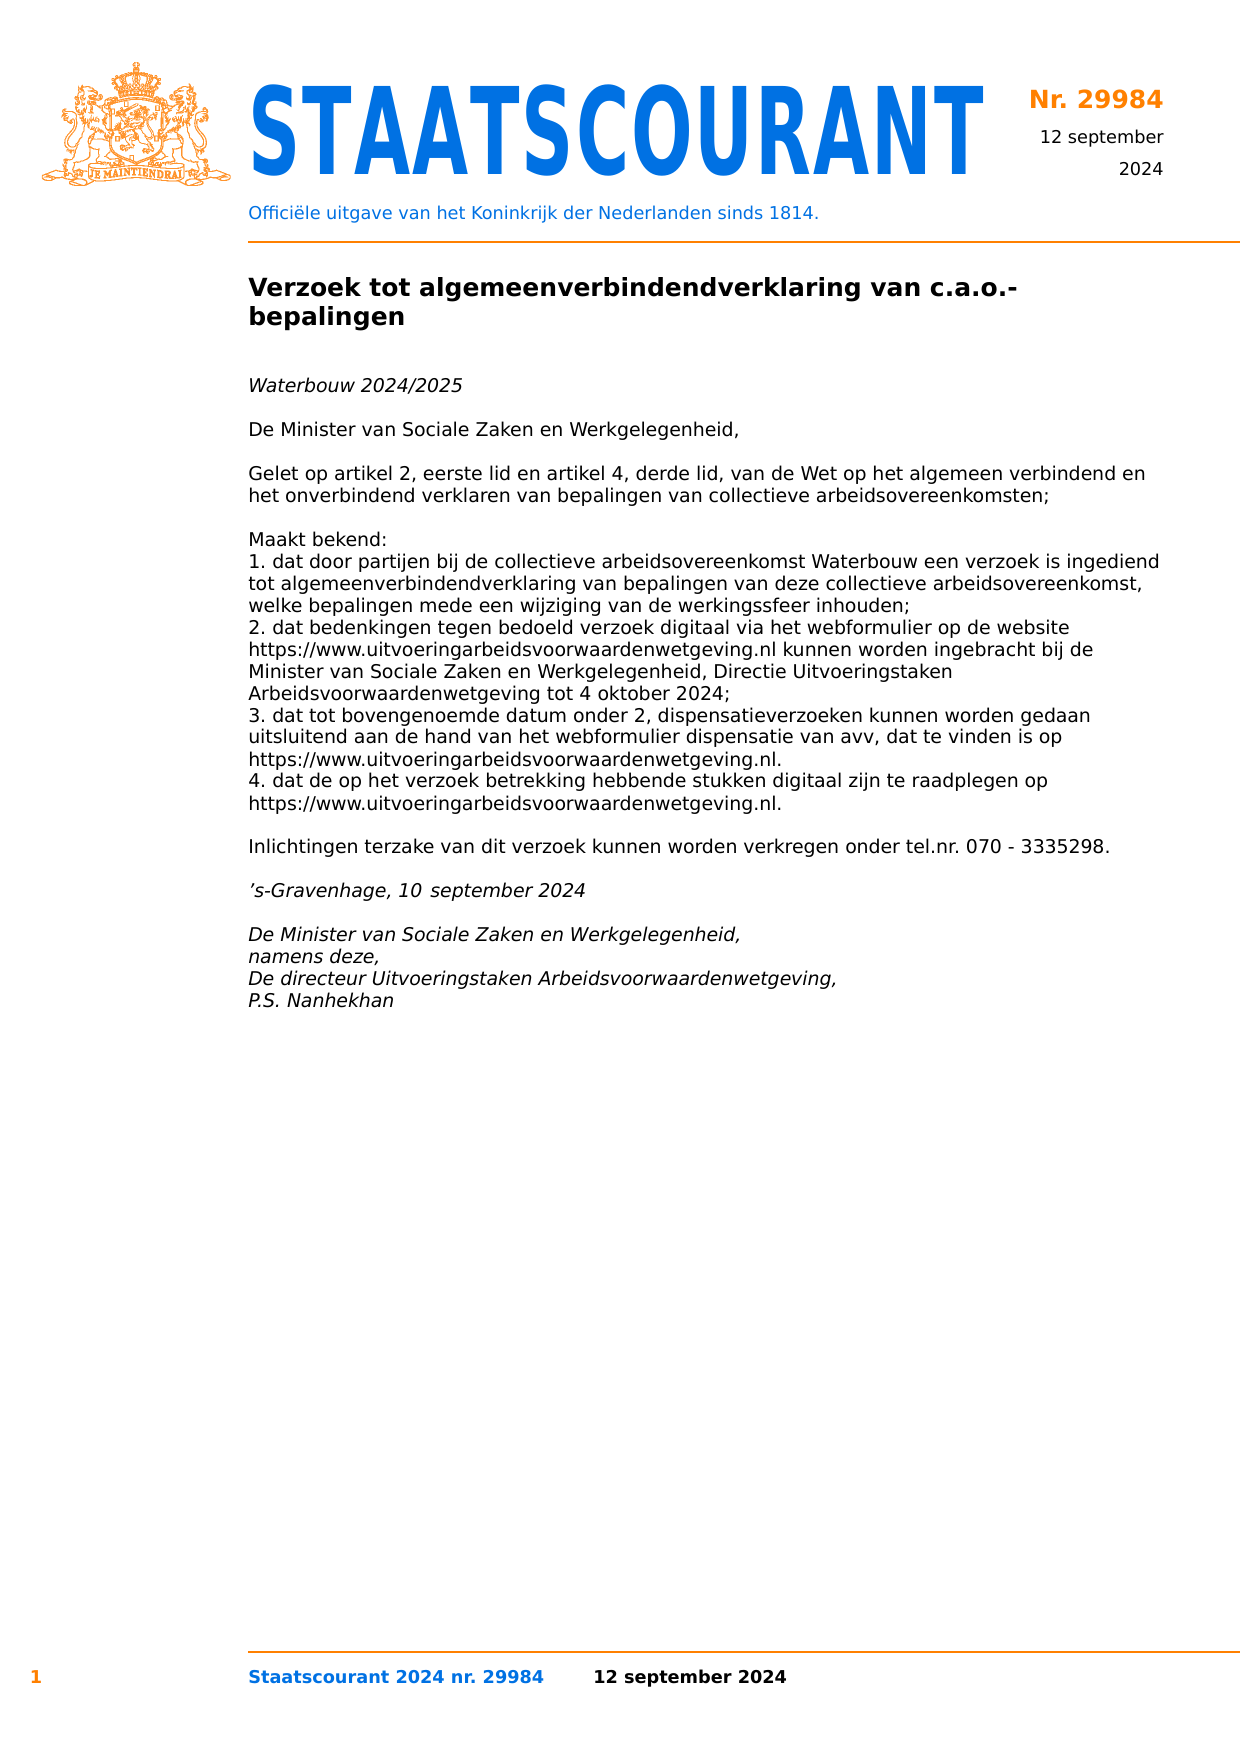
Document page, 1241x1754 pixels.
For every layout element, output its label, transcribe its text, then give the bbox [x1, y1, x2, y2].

table_header STAATSCOURANT [248, 62, 998, 203]
text De Minister van Sociale Zaken en Werkgelegenheid, namens deze, De directeur Uitvoeringstaken Arbeidsvoorwaardenwetgeving, P.S. Nanhekhan [248, 924, 1163, 1012]
text 3. dat tot bovengenoemde datum onder 2, dispensatieverzoeken kunnen worden gedaan uitsluitend aan de hand van het webformulier dispensatie van avv, dat te vinden is op https://www.uitvoeringarbeidsvoorwaardenwetgeving.nl. [248, 704, 1163, 770]
text Inlichtingen terzake van dit verzoek kunnen worden verkregen onder tel.nr. 070 - 3335298. [248, 836, 1163, 858]
table_cell Officiële uitgave van het Koninkrijk der Nederlanden sinds 1814. [248, 203, 1240, 241]
text 2. dat bedenkingen tegen bedoeld verzoek digitaal via het webformulier op de website https://www.uitvoeringarbeidsvoorwaardenwetgeving.nl kunnen worden ingebracht bij de Minister van Sociale Zaken en Werkgelegenheid, Directie Uitvoeringstaken Arbeidsvoorwaardenwetgeving tot 4 oktober 2024; [248, 617, 1163, 704]
text Maakt bekend: [248, 529, 1163, 551]
text De Minister van Sociale Zaken en Werkgelegenheid, [248, 419, 1163, 441]
subtitle Verzoek tot algemeenverbindendverklaring van c.a.o.-bepalingen [248, 273, 1163, 331]
text Gelet op artikel 2, eerste lid en artikel 4, derde lid, van de Wet op het algemeen verbindend en het onverbindend verklaren van bepalingen van collectieve arbeidsovereenkomsten; [248, 463, 1163, 507]
text 1. dat door partijen bij de collectieve arbeidsovereenkomst Waterbouw een verzoek is ingediend tot algemeenverbindendverklaring van bepalingen van deze collectieve arbeidsovereenkomst, welke bepalingen mede een wijziging van de werkingssfeer inhouden; [248, 551, 1163, 617]
table_cell 2024 [998, 153, 1240, 203]
picture [41, 62, 231, 186]
table_cell 12 september [998, 121, 1240, 153]
table_header Nr. 29984 [998, 62, 1240, 121]
text ’s-Gravenhage, 10 september 2024 [248, 880, 1163, 902]
text Waterbouw 2024/2025 [248, 375, 1163, 397]
table_header [25, 62, 248, 241]
text 4. dat de op het verzoek betrekking hebbende stukken digitaal zijn te raadplegen op https://www.uitvoeringarbeidsvoorwaardenwetgeving.nl. [248, 770, 1163, 814]
